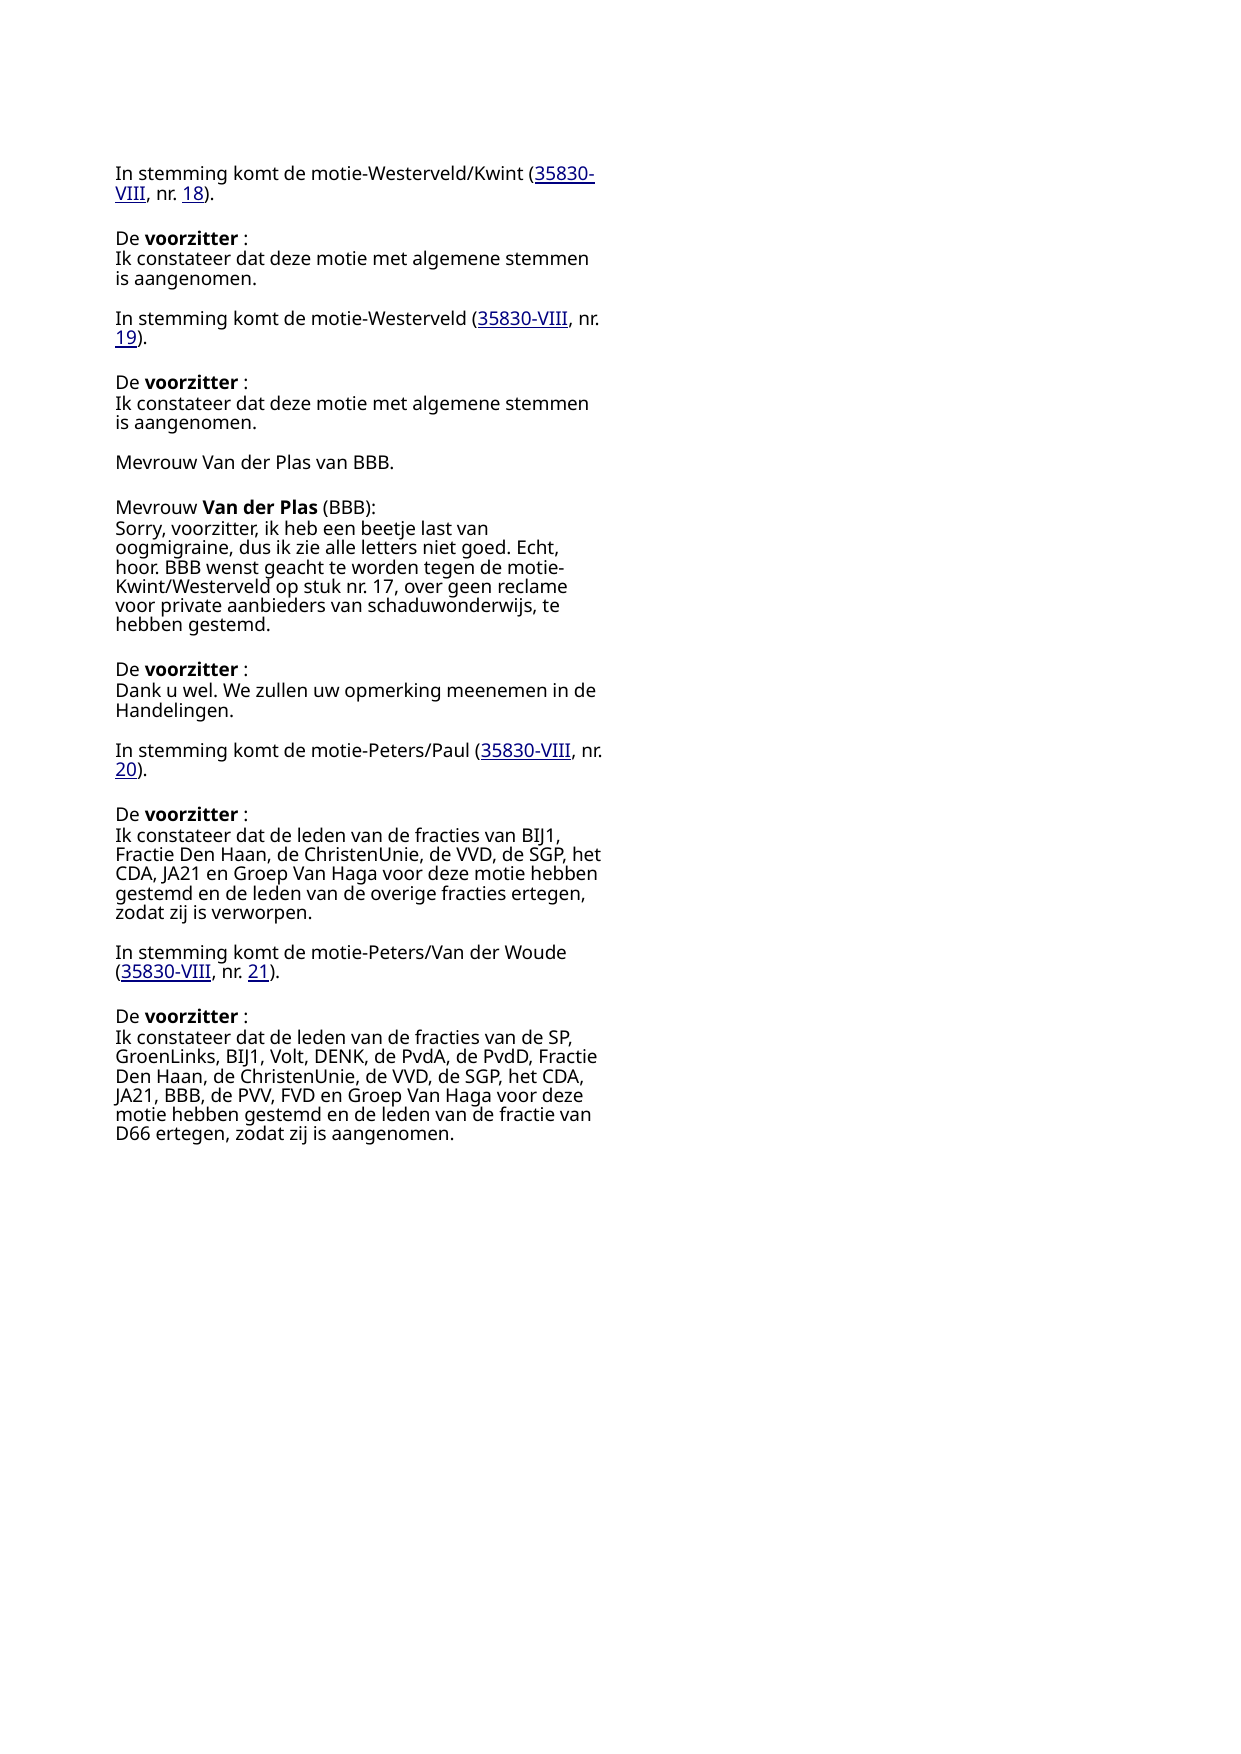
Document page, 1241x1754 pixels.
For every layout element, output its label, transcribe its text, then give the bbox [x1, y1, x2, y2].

text Ik constateer dat deze motie met algemene stemmen is aangenomen. [115, 250, 605, 289]
text In stemming komt de motie-Westerveld (35830-VIII, nr. 19). [115, 310, 605, 348]
text De voorzitter : [115, 1003, 605, 1029]
text In stemming komt de motie-Westerveld/Kwint (35830-VIII, nr. 18). [115, 165, 605, 204]
text Ik constateer dat de leden van de fracties van de SP, GroenLinks, BIJ1, Volt, DENK, de PvdA, de PvdD, Fractie Den Haan, de ChristenUnie, de VVD, de SGP, het CDA, JA21, BBB, de PVV, FVD en Groep Van Haga voor deze motie hebben gestemd en de leden van de fractie van D66 ertegen, zodat zij is aangenomen. [115, 1029, 605, 1145]
text De voorzitter : [115, 801, 605, 827]
text De voorzitter : [115, 225, 605, 250]
text Mevrouw Van der Plas (BBB): [115, 494, 605, 520]
text De voorzitter : [115, 657, 605, 682]
text De voorzitter : [115, 369, 605, 395]
text Ik constateer dat de leden van de fracties van BIJ1, Fractie Den Haan, de ChristenUnie, de VVD, de SGP, het CDA, JA21 en Groep Van Haga voor deze motie hebben gestemd en de leden van de overige fracties ertegen, zodat zij is verworpen. [115, 827, 605, 923]
text Dank u wel. We zullen uw opmerking meenemen in de Handelingen. [115, 682, 605, 721]
text In stemming komt de motie-Peters/Van der Woude (35830-VIII, nr. 21). [115, 944, 605, 982]
text In stemming komt de motie-Peters/Paul (35830-VIII, nr. 20). [115, 742, 605, 780]
text Mevrouw Van der Plas van BBB. [115, 454, 605, 473]
text Sorry, voorzitter, ik heb een beetje last van oogmigraine, dus ik zie alle letters niet goed. Echt, hoor. BBB wenst geacht te worden tegen de motie-Kwint/Westerveld op stuk nr. 17, over geen reclame voor private aanbieders van schaduwonderwijs, te hebben gestemd. [115, 520, 605, 636]
text Ik constateer dat deze motie met algemene stemmen is aangenomen. [115, 395, 605, 433]
